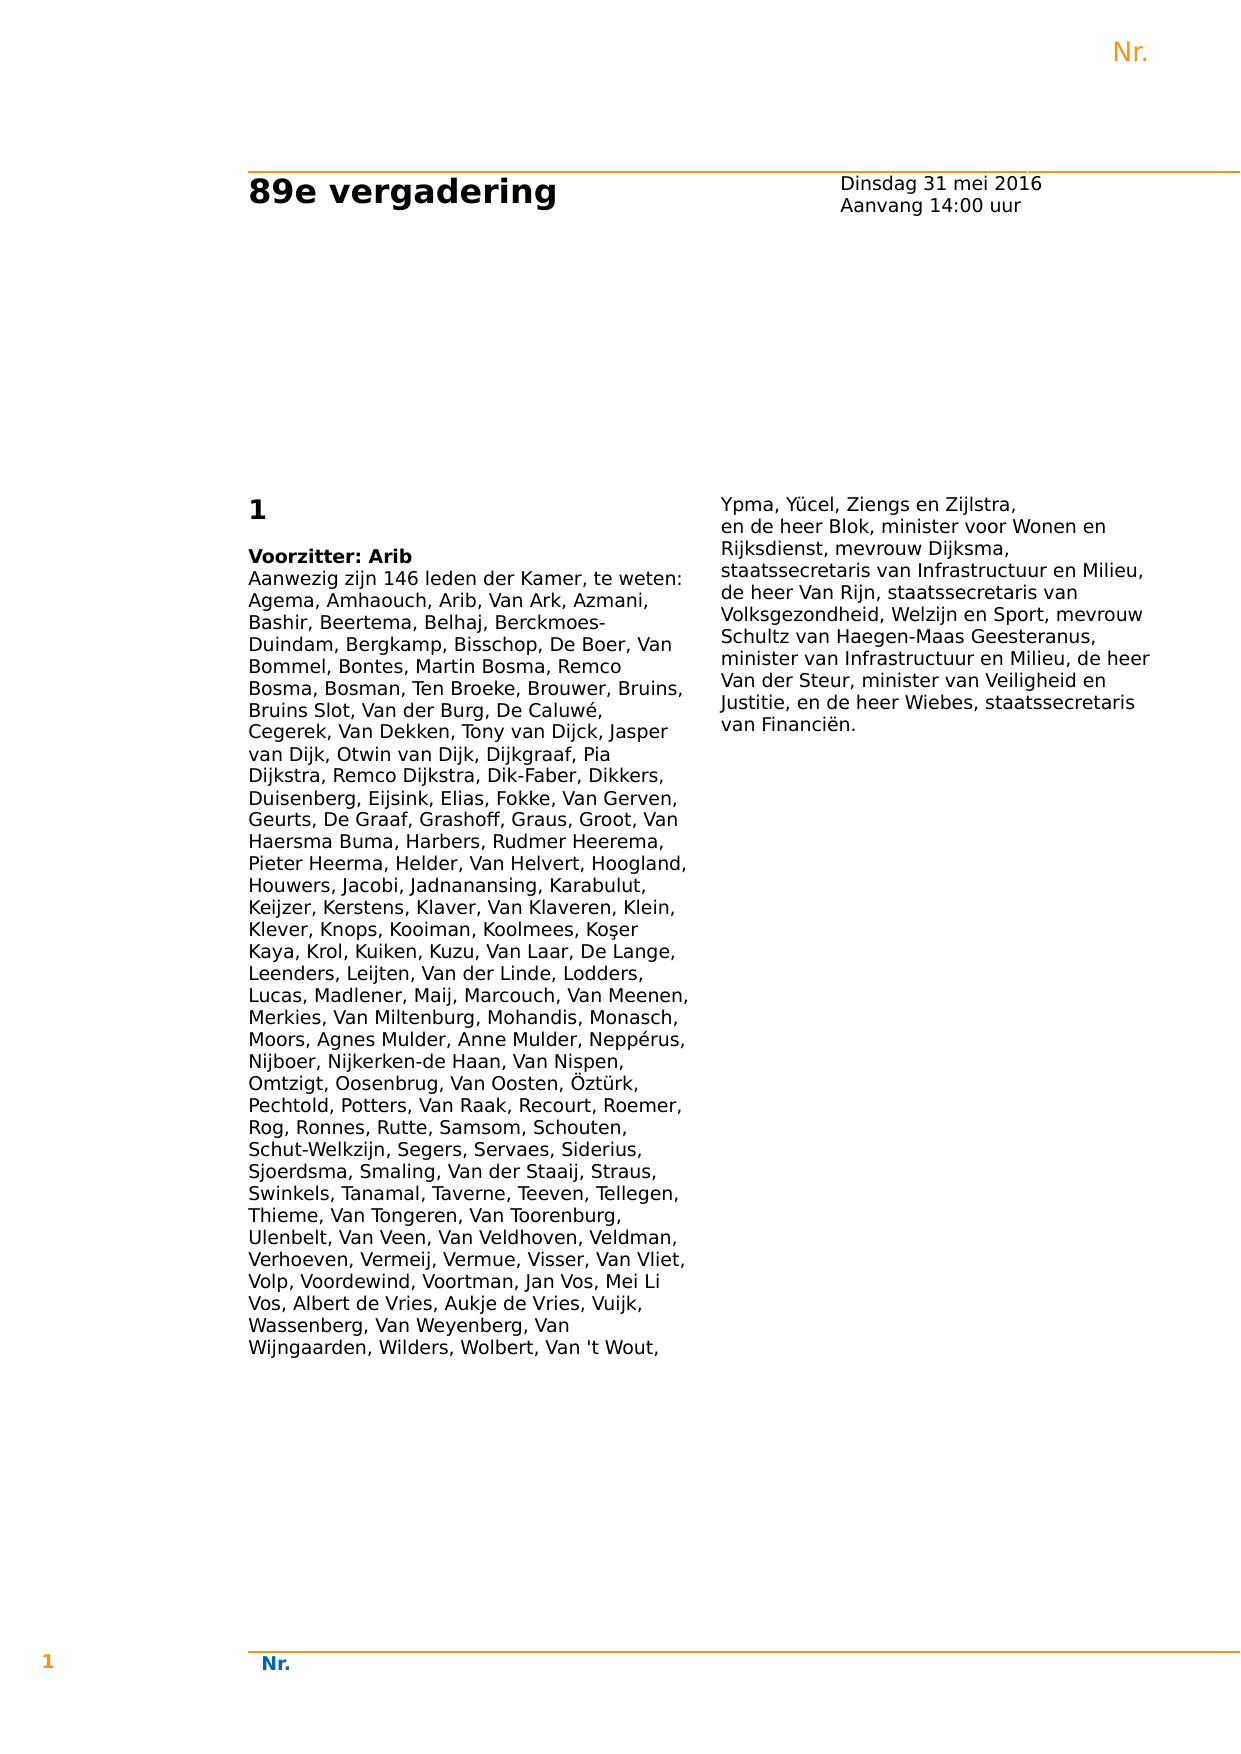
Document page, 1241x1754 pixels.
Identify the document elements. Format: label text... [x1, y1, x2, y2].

text Aanwezig zijn 146 leden der Kamer, te weten: [248, 568, 691, 589]
title 1 [248, 494, 691, 526]
text en de heer Blok, minister voor Wonen en Rijksdienst, mevrouw Dijksma, staatssecretaris van Infrastructuur en Milieu, de heer Van Rijn, staatssecretaris van Volksgezondheid, Welzijn en Sport, mevrouw Schultz van Haegen-Maas Geesteranus, minister van Infrastructuur en Milieu, de heer Van der Steur, minister van Veiligheid en Justitie, en de heer Wiebes, staatssecretaris van Financiën. [721, 516, 1163, 736]
table_cell Aanvang 14:00 uur [840, 195, 1163, 217]
text Voorzitter: Arib [248, 546, 691, 568]
table_header Dinsdag 31 mei 2016 [840, 173, 1163, 195]
table_header 89e vergadering [248, 173, 840, 217]
text Agema, Amhaouch, Arib, Van Ark, Azmani, Bashir, Beertema, Belhaj, Berckmoes-Duindam, Bergkamp, Bisschop, De Boer, Van Bommel, Bontes, Martin Bosma, Remco Bosma, Bosman, Ten Broeke, Brouwer, Bruins, Bruins Slot, Van der Burg, De Caluwé, Cegerek, Van Dekken, Tony van Dijck, Jasper van Dijk, Otwin van Dijk, Dijkgraaf, Pia Dijkstra, Remco Dijkstra, Dik-Faber, Dikkers, Duisenberg, Eijsink, Elias, Fokke, Van Gerven, Geurts, De Graaf, Grashoff, Graus, Groot, Van Haersma Buma, Harbers, Rudmer Heerema, Pieter Heerma, Helder, Van Helvert, Hoogland, Houwers, Jacobi, Jadnanansing, Karabulut, Keijzer, Kerstens, Klaver, Van Klaveren, Klein, Klever, Knops, Kooiman, Koolmees, Koşer Kaya, Krol, Kuiken, Kuzu, Van Laar, De Lange, Leenders, Leijten, Van der Linde, Lodders, Lucas, Madlener, Maij, Marcouch, Van Meenen, Merkies, Van Miltenburg, Mohandis, Monasch, Moors, Agnes Mulder, Anne Mulder, Neppérus, Nijboer, Nijkerken-de Haan, Van Nispen, Omtzigt, Oosenbrug, Van Oosten, Öztürk, Pechtold, Potters, Van Raak, Recourt, Roemer, Rog, Ronnes, Rutte, Samsom, Schouten, Schut-Welkzijn, Segers, Servaes, Siderius, Sjoerdsma, Smaling, Van der Staaij, Straus, Swinkels, Tanamal, Taverne, Teeven, Tellegen, Thieme, Van Tongeren, Van Toorenburg, Ulenbelt, Van Veen, Van Veldhoven, Veldman, Verhoeven, Vermeij, Vermue, Visser, Van Vliet, Volp, Voordewind, Voortman, Jan Vos, Mei Li Vos, Albert de Vries, Aukje de Vries, Vuijk, Wassenberg, Van Weyenberg, Van Wijngaarden, Wilders, Wolbert, Van 't Wout, [248, 589, 691, 1359]
text Ypma, Yücel, Ziengs en Zijlstra, [721, 494, 1163, 516]
